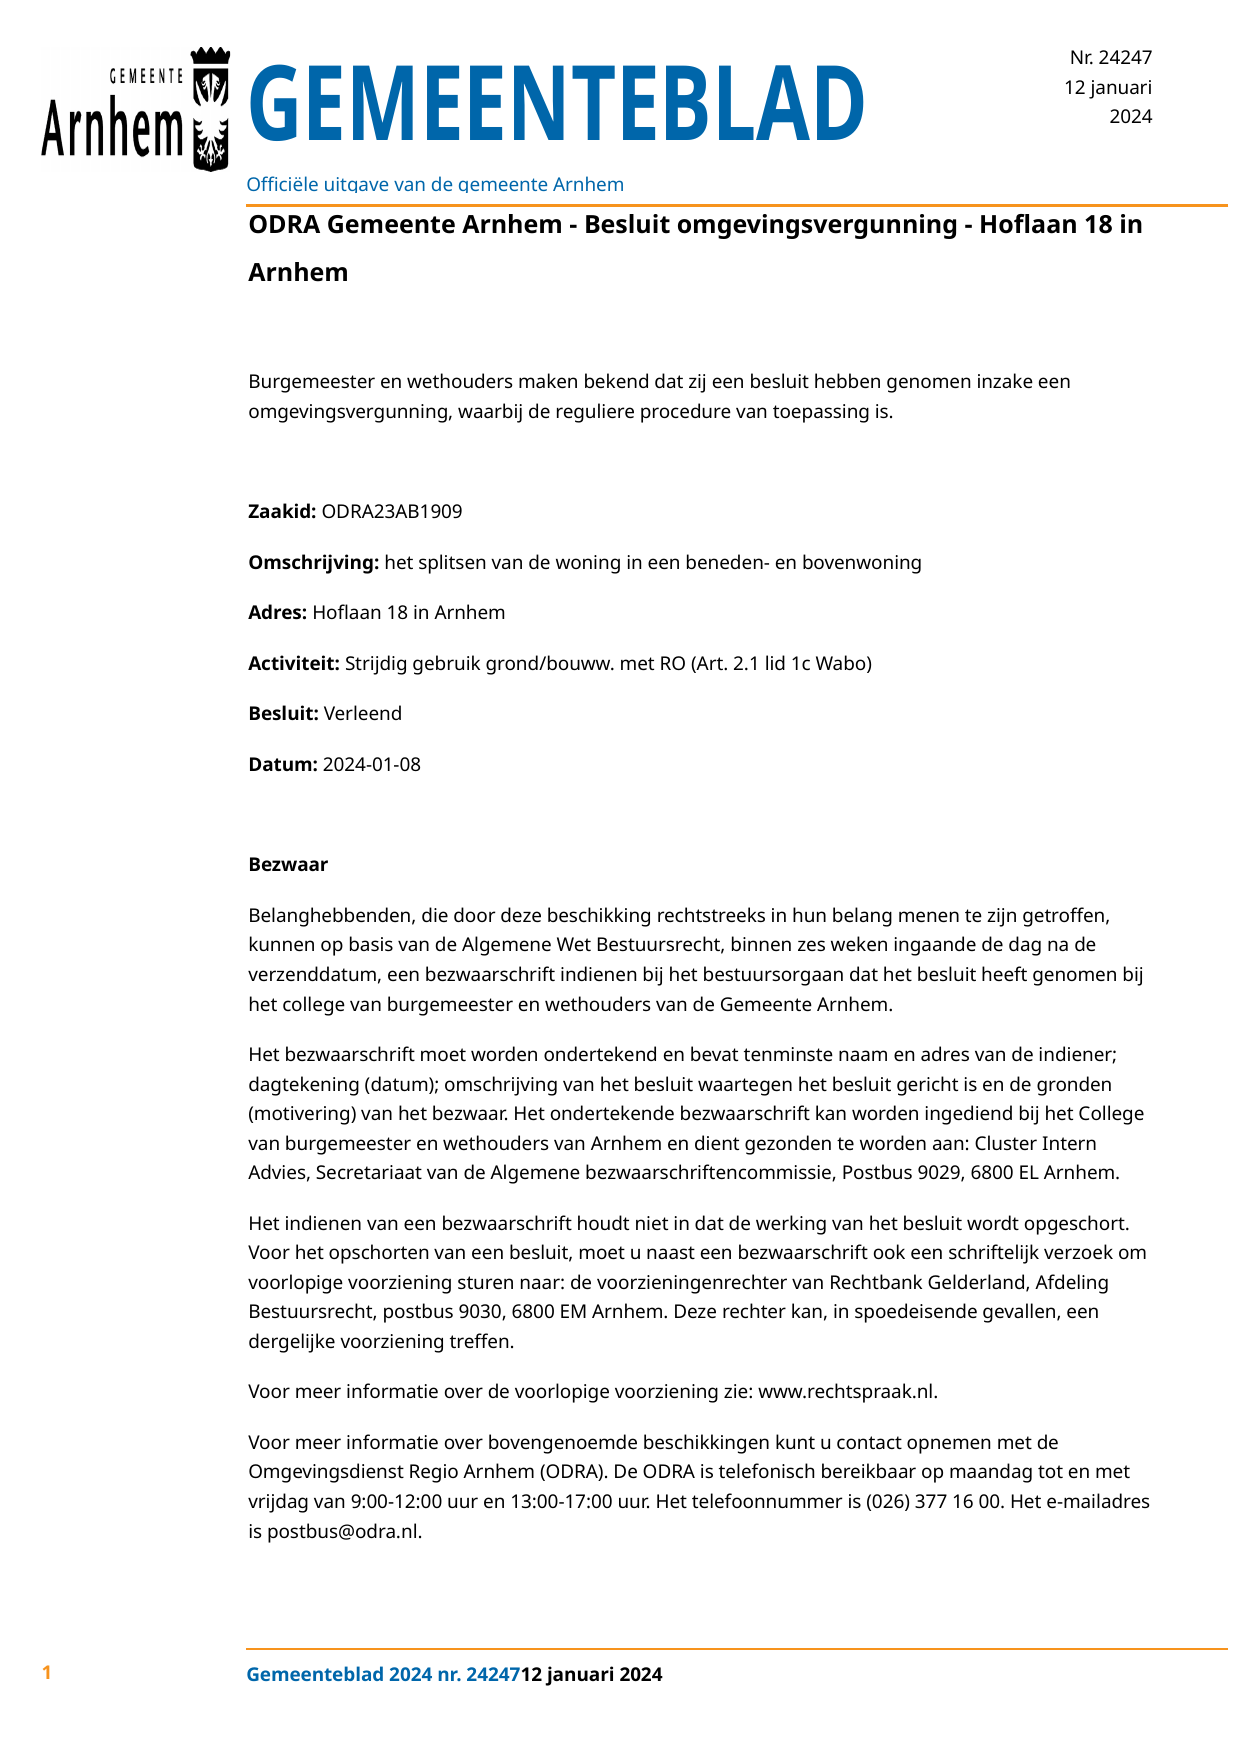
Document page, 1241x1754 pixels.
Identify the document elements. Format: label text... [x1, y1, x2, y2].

picture [41, 47, 231, 172]
text Voor meer informatie over bovengenoemde beschikkingen kunt u contact opnemen met de Omgevingsdienst Regio Arnhem (ODRA). De ODRA is telefonisch bereikbaar op maandag tot en met vrijdag van 9:00-12:00 uur en 13:00-17:00 uur. Het telefoonnummer is (026) 377 16 00. Het e-mailadres is postbus@odra.nl. [248, 1429, 1152, 1544]
text Burgemeester en wethouders maken bekend dat zij een besluit hebben genomen inzake een omgevingsvergunning, waarbij de reguliere procedure van toepassing is. [248, 368, 1152, 424]
text Datum: 2024-01-08 [248, 751, 1152, 777]
text Belanghebbenden, die door deze beschikking rechtstreeks in hun belang menen te zijn getroffen, kunnen op basis van de Algemene Wet Bestuursrecht, binnen zes weken ingaande de dag na de verzenddatum, een bezwaarschrift indienen bij het bestuursorgaan dat het besluit heeft genomen bij het college van burgemeester en wethouders van de Gemeente Arnhem. [248, 902, 1152, 1017]
text Zaakid: ODRA23AB1909 [248, 499, 1152, 524]
text Besluit: Verleend [248, 700, 1152, 726]
text Voor meer informatie over de voorlopige voorziening zie: www.rechtspraak.nl. [248, 1379, 1152, 1404]
text ODRA Gemeente Arnhem - Besluit omgevingsvergunning - Hoflaan 18 in Arnhem [248, 207, 1152, 288]
text Het indienen van een bezwaarschrift houdt niet in dat de werking van het besluit wordt opgeschort. Voor het opschorten van een besluit, moet u naast een bezwaarschrift ook een schriftelijk verzoek om voorlopige voorziening sturen naar: de voorzieningenrechter van Rechtbank Gelderland, Afdeling Bestuursrecht, postbus 9030, 6800 EM Arnhem. Deze rechter kan, in spoedeisende gevallen, een dergelijke voorziening treffen. [248, 1210, 1152, 1354]
text Adres: Hoflaan 18 in Arnhem [248, 599, 1152, 625]
text Activiteit: Strijdig gebruik grond/bouww. met RO (Art. 2.1 lid 1c Wabo) [248, 650, 1152, 676]
text Omschrijving: het splitsen van de woning in een beneden- en bovenwoning [248, 549, 1152, 575]
text Bezwaar [248, 852, 1152, 877]
text Het bezwaarschrift moet worden ondertekend en bevat tenminste naam en adres van de indiener; dagtekening (datum); omschrijving van het besluit waartegen het besluit gericht is en de gronden (motivering) van het bezwaar. Het ondertekende bezwaarschrift kan worden ingediend bij het College van burgemeester en wethouders van Arnhem en dient gezonden te worden aan: Cluster Intern Advies, Secretariaat van de Algemene bezwaarschriftencommissie, Postbus 9029, 6800 EL Arnhem. [248, 1041, 1152, 1185]
